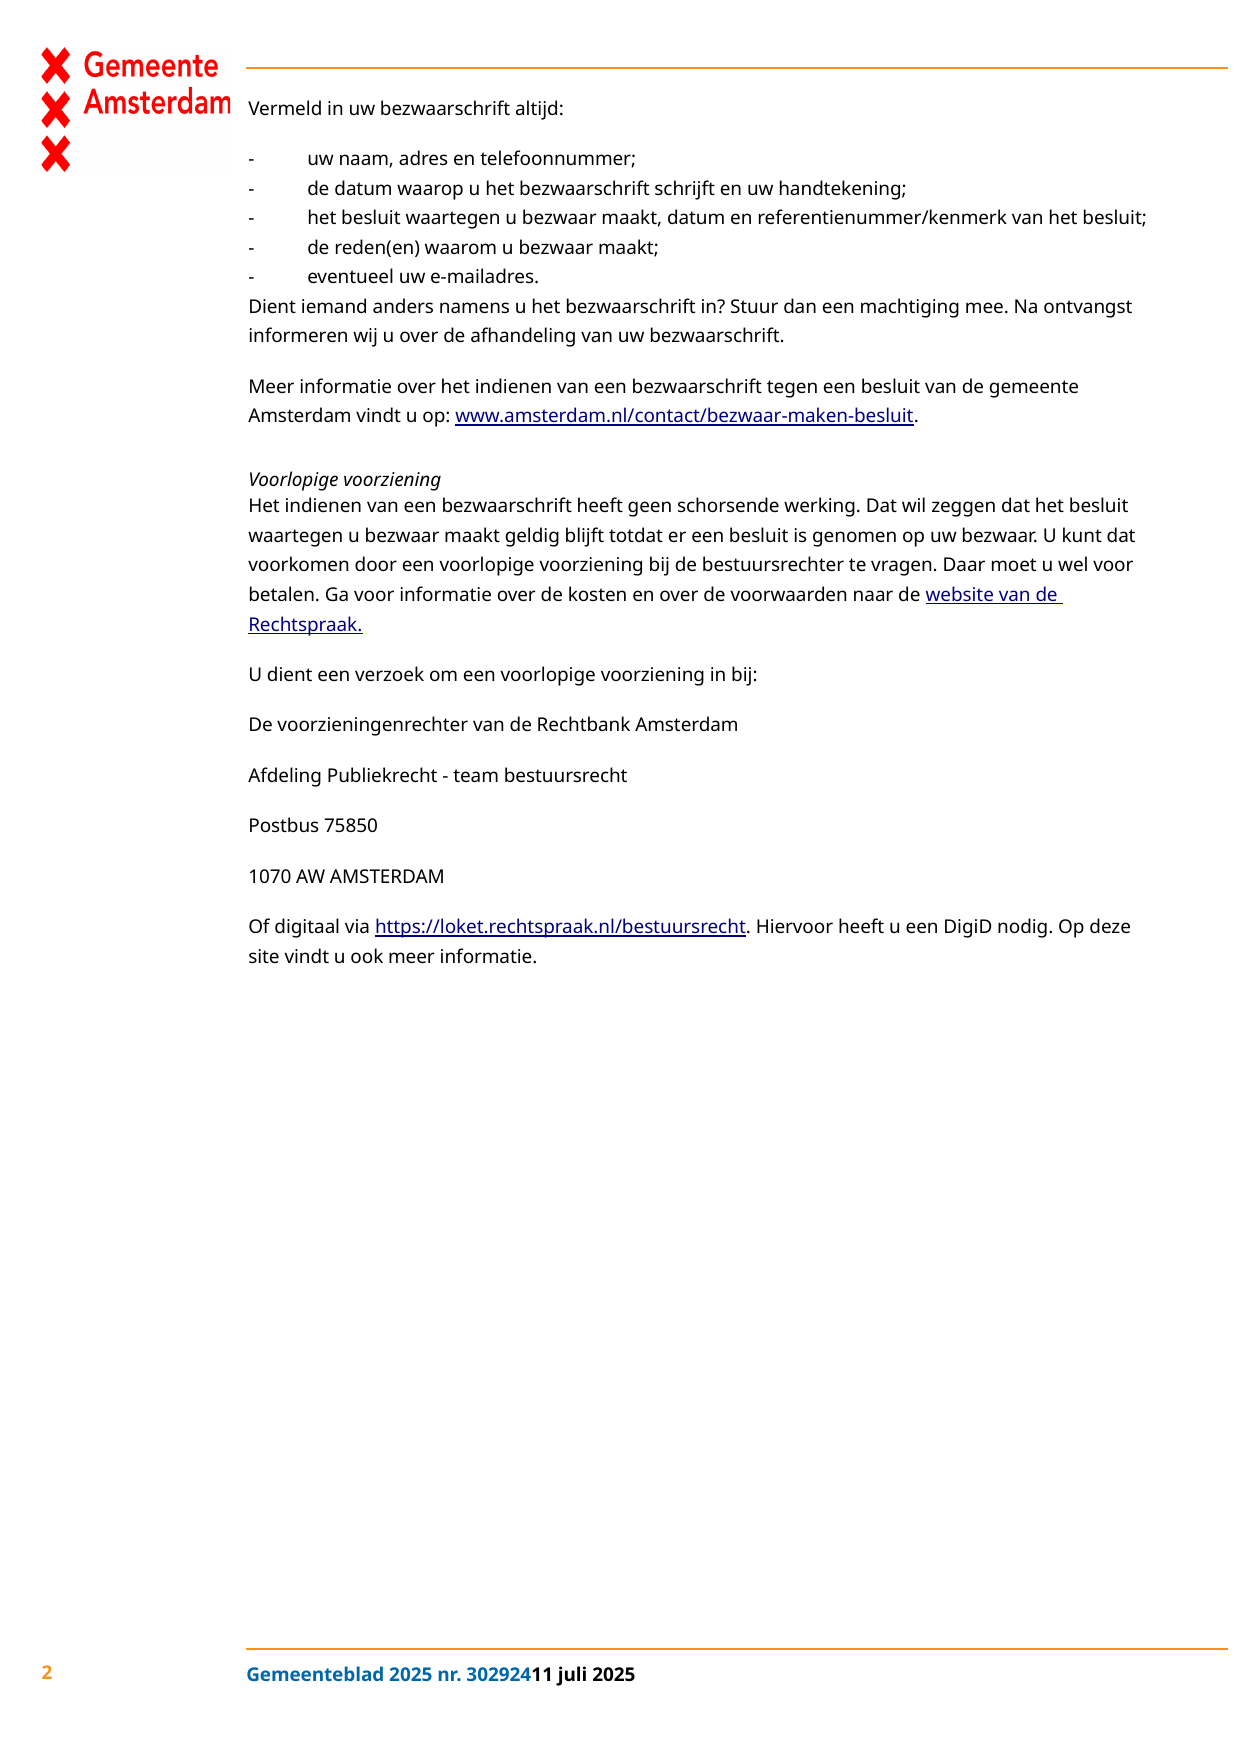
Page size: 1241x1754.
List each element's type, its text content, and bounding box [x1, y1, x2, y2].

text Postbus 75850 [248, 812, 1152, 838]
text Afdeling Publiekrecht - team bestuursrecht [248, 762, 1152, 788]
text Dient iemand anders namens u het bezwaarschrift in? Stuur dan een machtiging mee. Na ontvangst informeren wij u over de afhandeling van uw bezwaarschrift. [248, 293, 1152, 348]
text Vermeld in uw bezwaarschrift altijd: [248, 95, 1152, 121]
text Voorlopige voorziening [248, 467, 1152, 492]
list de reden(en) waarom u bezwaar maakt; [248, 234, 1152, 260]
list het besluit waartegen u bezwaar maakt, datum en referentienummer/kenmerk van het besluit; [248, 204, 1152, 230]
text De voorzieningenrechter van de Rechtbank Amsterdam [248, 712, 1152, 737]
text Het indienen van een bezwaarschrift heeft geen schorsende werking. Dat wil zeggen dat het besluit waartegen u bezwaar maakt geldig blijft totdat er een besluit is genomen op uw bezwaar. U kunt dat voorkomen door een voorlopige voorziening bij de bestuursrechter te vragen. Daar moet u wel voor betalen. Ga voor informatie over de kosten en over de voorwaarden naar de website van de Rechtspraak. [248, 492, 1152, 636]
list eventueel uw e-mailadres. [248, 263, 1152, 289]
text Meer informatie over het indienen van een bezwaarschrift tegen een besluit van de gemeente Amsterdam vindt u op: www.amsterdam.nl/contact/bezwaar-maken-besluit. [248, 373, 1152, 428]
picture [41, 47, 231, 172]
list uw naam, adres en telefoonnummer; [248, 145, 1152, 171]
text 1070 AW AMSTERDAM [248, 863, 1152, 888]
list de datum waarop u het bezwaarschrift schrijft en uw handtekening; [248, 175, 1152, 201]
text Of digitaal via https://loket.rechtspraak.nl/bestuursrecht. Hiervoor heeft u een DigiD nodig. Op deze site vindt u ook meer informatie. [248, 913, 1152, 968]
text U dient een verzoek om een voorlopige voorziening in bij: [248, 661, 1152, 687]
